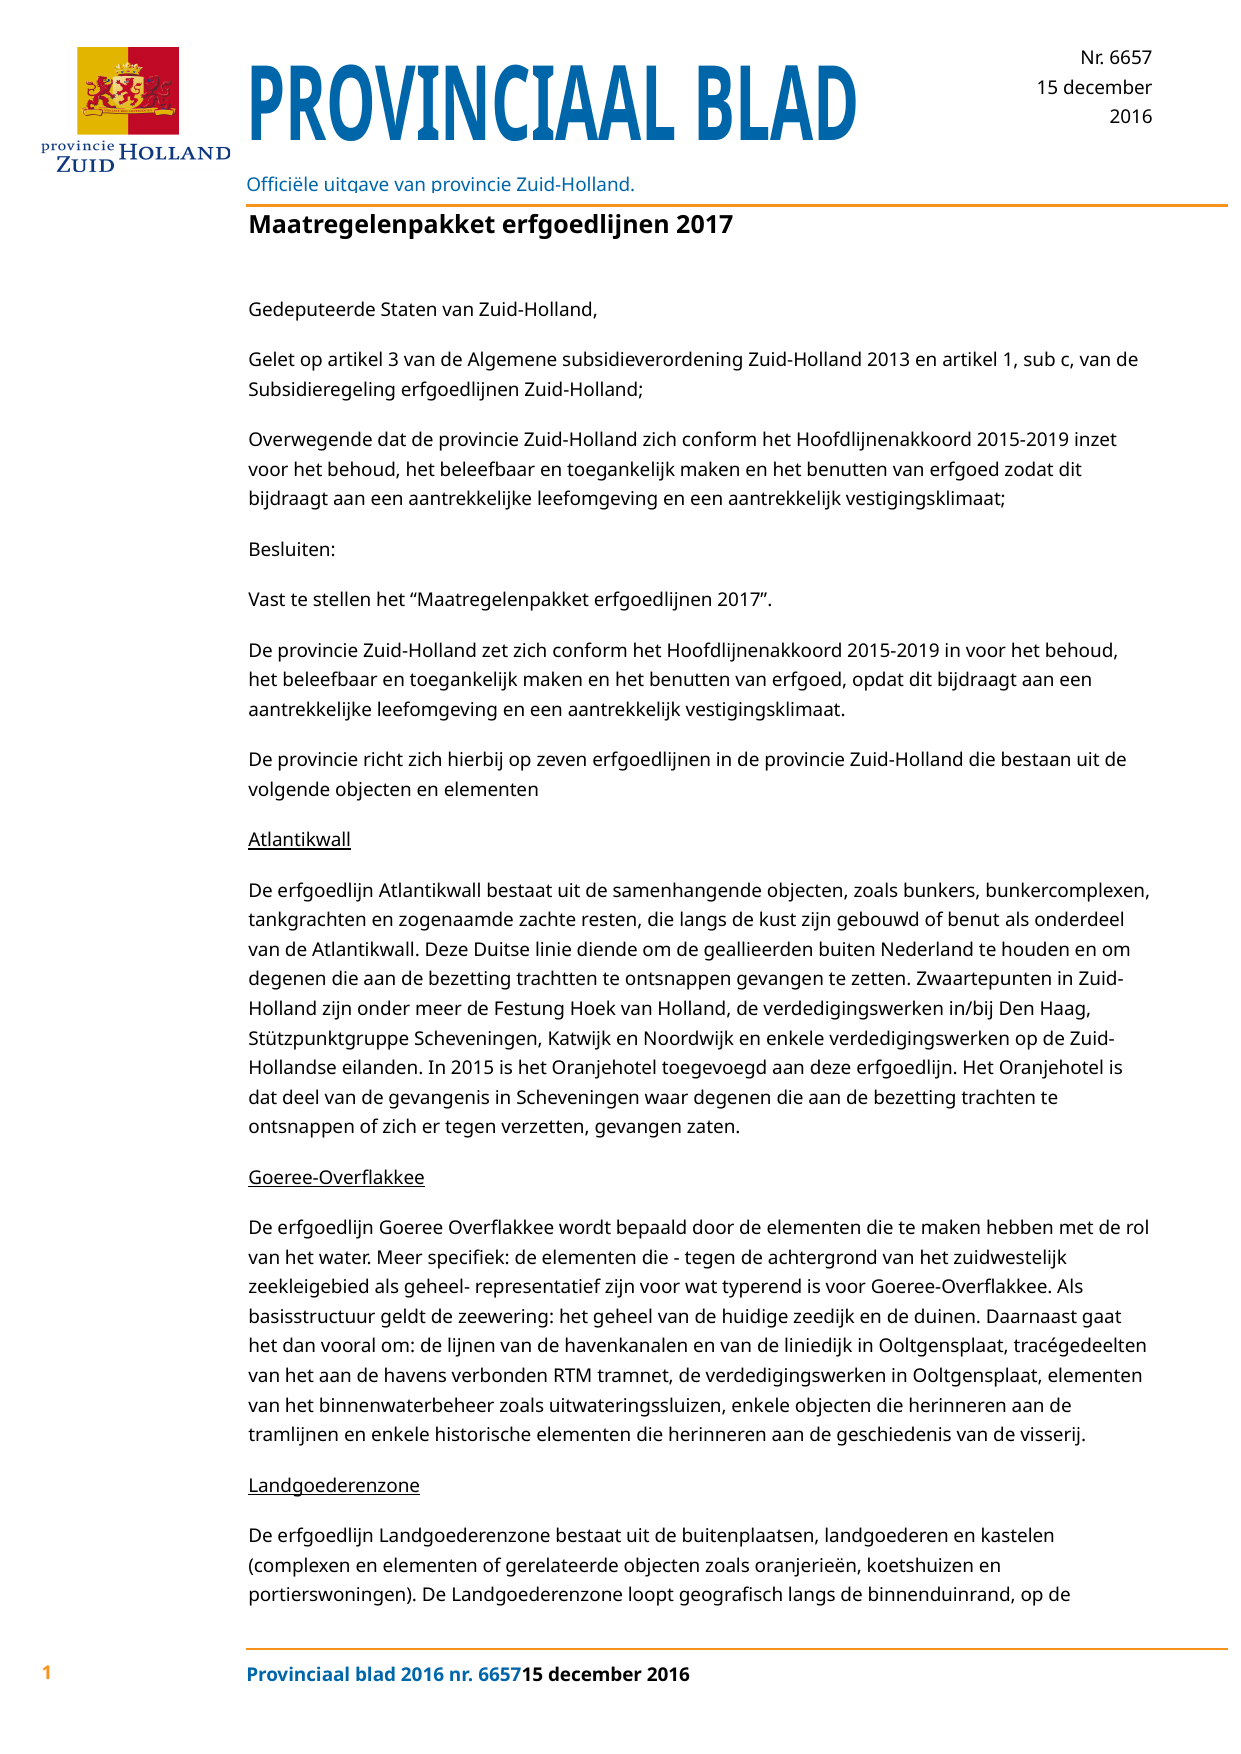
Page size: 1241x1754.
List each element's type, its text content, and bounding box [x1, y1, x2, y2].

text Atlantikwall [248, 826, 1152, 852]
text Gelet op artikel 3 van de Algemene subsidieverordening Zuid-Holland 2013 en artikel 1, sub c, van de Subsidieregeling erfgoedlijnen Zuid-Holland; [248, 346, 1152, 402]
text De provincie richt zich hierbij op zeven erfgoedlijnen in de provincie Zuid-Holland die bestaan uit de volgende objecten en elementen [248, 746, 1152, 802]
text Overwegende dat de provincie Zuid-Holland zich conform het Hoofdlijnenakkoord 2015-2019 inzet voor het behoud, het beleefbaar en toegankelijk maken en het benutten van erfgoed zodat dit bijdraagt aan een aantrekkelijke leefomgeving en een aantrekkelijk vestigingsklimaat; [248, 426, 1152, 511]
text Besluiten: [248, 536, 1152, 562]
text De erfgoedlijn Atlantikwall bestaat uit de samenhangende objecten, zoals bunkers, bunkercomplexen, tankgrachten en zogenaamde zachte resten, die langs de kust zijn gebouwd of benut als onderdeel van de Atlantikwall. Deze Duitse linie diende om de geallieerden buiten Nederland te houden en om degenen die aan de bezetting trachtten te ontsnappen gevangen te zetten. Zwaartepunten in Zuid-Holland zijn onder meer de Festung Hoek van Holland, de verdedigingswerken in/bij Den Haag, Stützpunktgruppe Scheveningen, Katwijk en Noordwijk en enkele verdedigingswerken op de Zuid-Hollandse eilanden. In 2015 is het Oranjehotel toegevoegd aan deze erfgoedlijn. Het Oranjehotel is dat deel van de gevangenis in Scheveningen waar degenen die aan de bezetting trachten te ontsnappen of zich er tegen verzetten, gevangen zaten. [248, 877, 1152, 1139]
text De provincie Zuid-Holland zet zich conform het Hoofdlijnenakkoord 2015-2019 in voor het behoud, het beleefbaar en toegankelijk maken en het benutten van erfgoed, opdat dit bijdraagt aan een aantrekkelijke leefomgeving en een aantrekkelijk vestigingsklimaat. [248, 637, 1152, 722]
text Gedeputeerde Staten van Zuid-Holland, [248, 296, 1152, 322]
picture [41, 47, 231, 172]
text Vast te stellen het “Maatregelenpakket erfgoedlijnen 2017”. [248, 586, 1152, 612]
text De erfgoedlijn Goeree Overflakkee wordt bepaald door de elementen die te maken hebben met de rol van het water. Meer specifiek: de elementen die - tegen de achtergrond van het zuidwestelijk zeekleigebied als geheel- representatief zijn voor wat typerend is voor Goeree-Overflakkee. Als basisstructuur geldt de zeewering: het geheel van de huidige zeedijk en de duinen. Daarnaast gaat het dan vooral om: de lijnen van de havenkanalen en van de liniedijk in Ooltgensplaat, tracégedeelten van het aan de havens verbonden RTM tramnet, de verdedigingswerken in Ooltgensplaat, elementen van het binnenwaterbeheer zoals uitwateringssluizen, enkele objecten die herinneren aan de tramlijnen en enkele historische elementen die herinneren aan de geschiedenis van de visserij. [248, 1214, 1152, 1447]
text Maatregelenpakket erfgoedlijnen 2017 [248, 207, 1152, 241]
text Landgoederenzone [248, 1472, 1152, 1498]
text De erfgoedlijn Landgoederenzone bestaat uit de buitenplaatsen, landgoederen en kastelen (complexen en elementen of gerelateerde objecten zoals oranjerieën, koetshuizen en portierswoningen). De Landgoederenzone loopt geografisch langs de binnenduinrand, op de [248, 1522, 1152, 1607]
text Goeree-Overflakkee [248, 1164, 1152, 1190]
